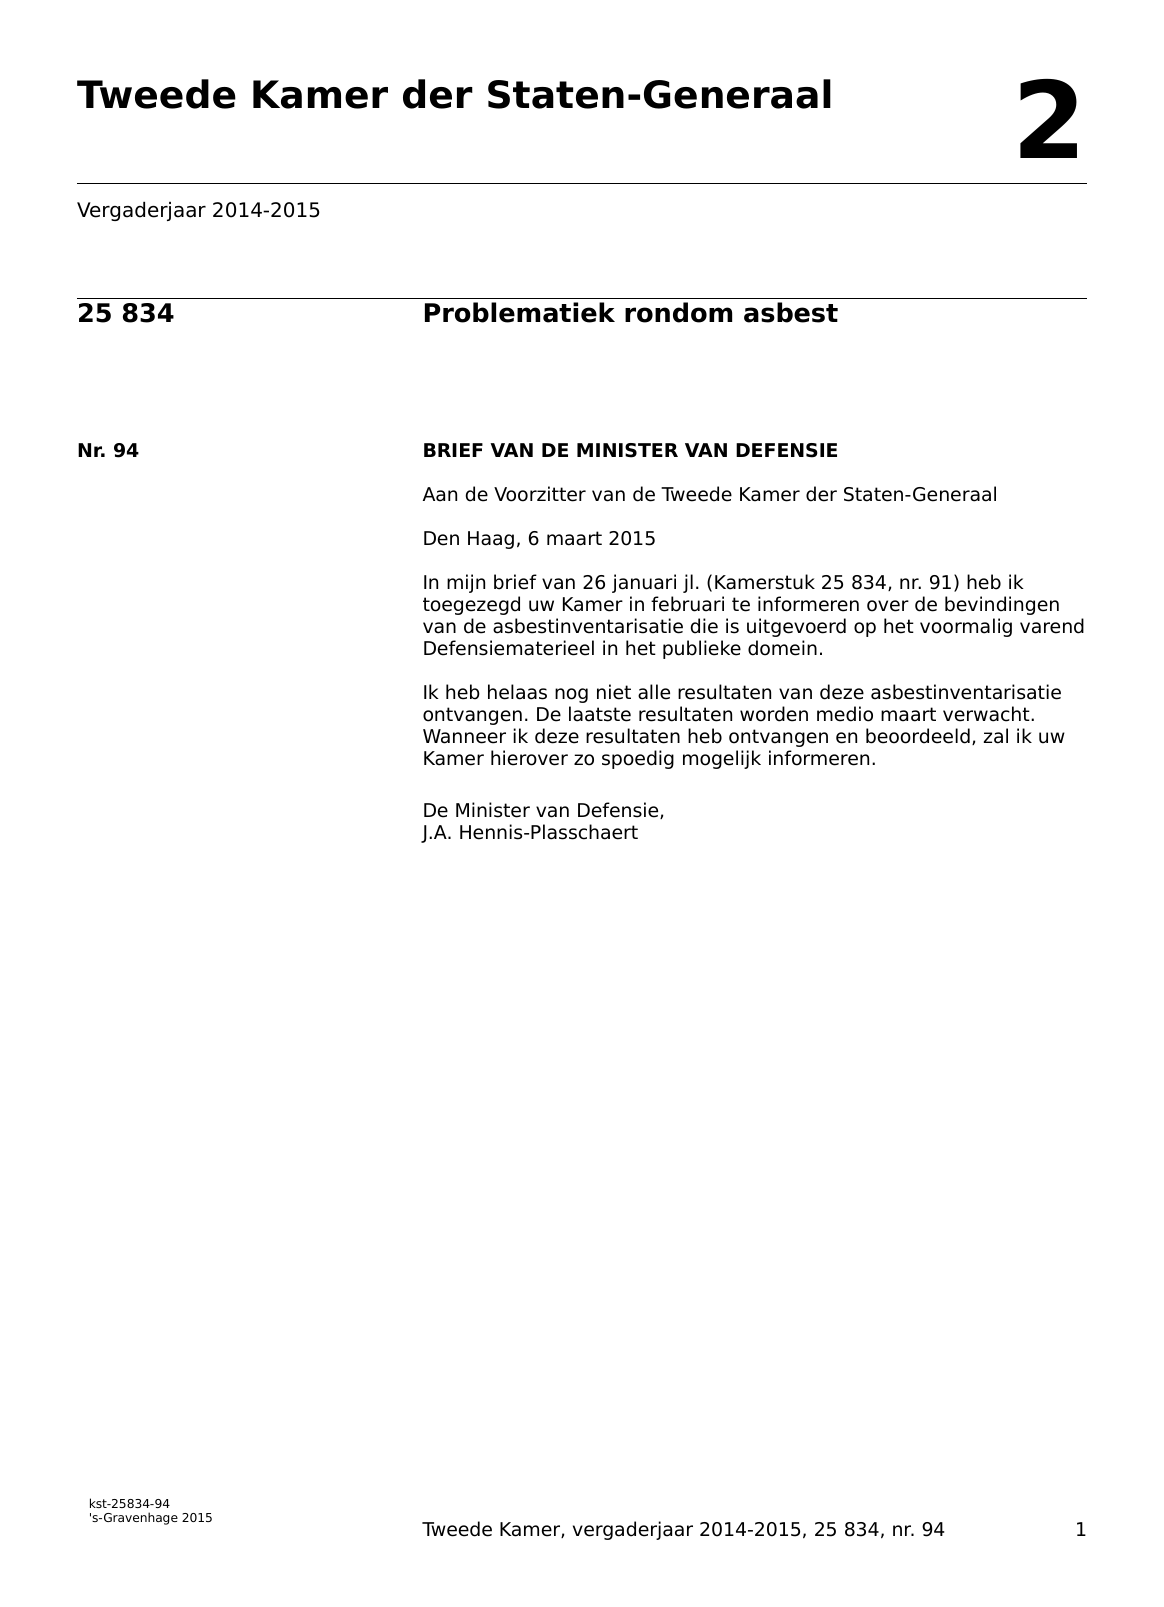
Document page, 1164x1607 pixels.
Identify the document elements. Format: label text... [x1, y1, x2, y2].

subtitle 25 834 Problematiek rondom asbest [77, 299, 1087, 329]
text De Minister van Defensie, J.A. Hennis-Plasschaert [422, 800, 1087, 844]
table_header Tweede Kamer der Staten-Generaal [77, 59, 886, 183]
table_header 2 [886, 59, 1087, 183]
text In mijn brief van 26 januari jl. (Kamerstuk 25 834, nr. 91) heb ik toegezegd uw Kamer in februari te informeren over de bevindingen van de asbestinventarisatie die is uitgevoerd op het voormalig varend Defensiematerieel in het publieke domein. [422, 572, 1087, 660]
text Aan de Voorzitter van de Tweede Kamer der Staten-Generaal [422, 484, 1087, 506]
text Den Haag, 6 maart 2015 [422, 528, 1087, 550]
table_cell Vergaderjaar 2014-2015 [77, 184, 1087, 298]
text Ik heb helaas nog niet alle resultaten van deze asbestinventarisatie ontvangen. De laatste resultaten worden medio maart verwacht. Wanneer ik deze resultaten heb ontvangen en beoordeeld, zal ik uw Kamer hierover zo spoedig mogelijk informeren. [422, 682, 1087, 770]
text 's-Gravenhage 2015 [88, 1511, 323, 1525]
text kst-25834-94 [88, 1497, 323, 1511]
subtitle Nr. 94 BRIEF VAN DE MINISTER VAN DEFENSIE [77, 440, 1087, 462]
